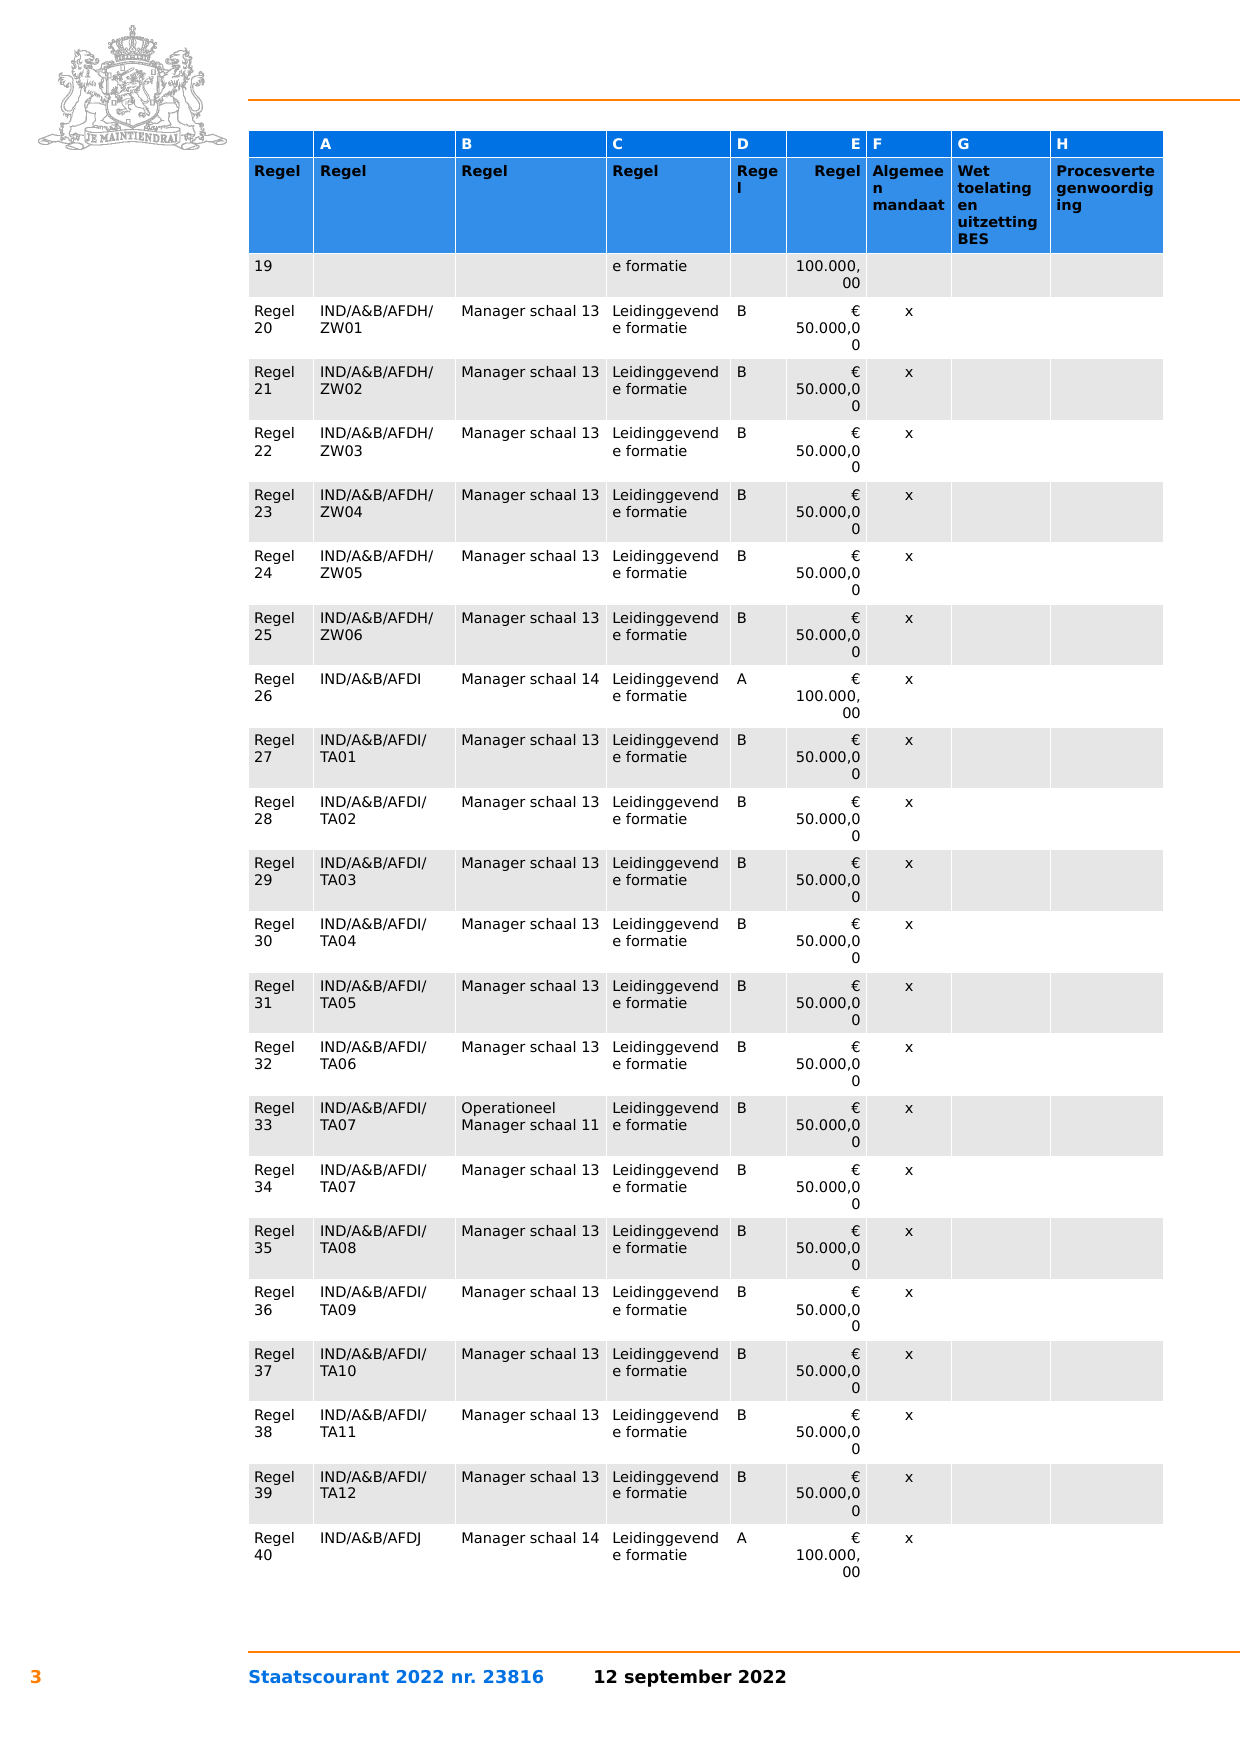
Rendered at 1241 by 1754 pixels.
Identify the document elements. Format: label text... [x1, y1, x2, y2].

table_cell B [731, 912, 786, 972]
table_cell x [867, 1218, 951, 1279]
table_cell € 50.000,00 [787, 850, 866, 911]
table_cell [952, 789, 1050, 849]
table_cell IND/A&B/AFDI/TA06 [314, 1034, 455, 1094]
table_cell Leidinggevende formatie [607, 789, 730, 849]
table_cell Wet toelating en uitzetting BES [952, 158, 1050, 253]
table_cell x [867, 1341, 951, 1401]
table_cell IND/A&B/AFDI/TA09 [314, 1280, 455, 1340]
table_cell e formatie [607, 254, 730, 297]
table_cell Regel 29 [249, 850, 313, 911]
table_header H [1051, 131, 1163, 157]
table_cell B [731, 1096, 786, 1156]
table_cell Regel [249, 158, 313, 253]
table_cell Manager schaal 13 [456, 1464, 606, 1524]
table_cell [952, 912, 1050, 972]
table_cell Leidinggevende formatie [607, 728, 730, 788]
table_cell x [867, 1280, 951, 1340]
table_cell IND/A&B/AFDI/TA02 [314, 789, 455, 849]
table_cell [731, 254, 786, 297]
table_cell [952, 605, 1050, 665]
table_cell Regel 40 [249, 1525, 313, 1585]
table_cell [952, 1218, 1050, 1279]
table_cell x [867, 544, 951, 604]
table_cell € 50.000,00 [787, 789, 866, 849]
table_header F [867, 131, 951, 157]
table_cell Regel 37 [249, 1341, 313, 1401]
table_cell Manager schaal 13 [456, 789, 606, 849]
table_cell [952, 1341, 1050, 1401]
table_cell Manager schaal 13 [456, 912, 606, 972]
table_cell [1051, 728, 1163, 788]
table_cell [952, 1403, 1050, 1463]
table_cell Manager schaal 13 [456, 1218, 606, 1279]
table_cell € 50.000,00 [787, 728, 866, 788]
table_cell IND/A&B/AFDI [314, 666, 455, 726]
table_cell x [867, 973, 951, 1033]
table_cell Regel [731, 158, 786, 253]
table_header G [952, 131, 1050, 157]
table_cell IND/A&B/AFDH/ZW01 [314, 298, 455, 358]
table_cell [1051, 359, 1163, 420]
table_cell [1051, 1096, 1163, 1156]
table_cell Regel 23 [249, 482, 313, 542]
table_cell x [867, 1096, 951, 1156]
table_cell Leidinggevende formatie [607, 298, 730, 358]
table_cell Regel 30 [249, 912, 313, 972]
table_cell € 50.000,00 [787, 1280, 866, 1340]
table_cell B [731, 605, 786, 665]
table_cell Regel [456, 158, 606, 253]
table_cell x [867, 605, 951, 665]
table_cell € 50.000,00 [787, 298, 866, 358]
table_cell Manager schaal 13 [456, 850, 606, 911]
table_header B [456, 131, 606, 157]
table_cell x [867, 666, 951, 726]
table_cell Manager schaal 13 [456, 728, 606, 788]
table_cell B [731, 1464, 786, 1524]
table_cell IND/A&B/AFDH/ZW02 [314, 359, 455, 420]
table_header [249, 131, 313, 157]
table_cell Regel 31 [249, 973, 313, 1033]
table_cell [1051, 1464, 1163, 1524]
table_cell Manager schaal 13 [456, 1403, 606, 1463]
table_cell IND/A&B/AFDI/TA10 [314, 1341, 455, 1401]
table_cell [1051, 1218, 1163, 1279]
table_cell Leidinggevende formatie [607, 1157, 730, 1217]
table_cell Manager schaal 13 [456, 298, 606, 358]
table_cell [952, 421, 1050, 481]
table_cell Regel 35 [249, 1218, 313, 1279]
table_cell IND/A&B/AFDI/TA04 [314, 912, 455, 972]
table_cell B [731, 298, 786, 358]
table_cell B [731, 728, 786, 788]
table_cell € 50.000,00 [787, 1464, 866, 1524]
table_cell [952, 850, 1050, 911]
table_cell Leidinggevende formatie [607, 1464, 730, 1524]
table_cell € 50.000,00 [787, 1403, 866, 1463]
table_cell [1051, 912, 1163, 972]
table_cell Leidinggevende formatie [607, 1280, 730, 1340]
table_cell Leidinggevende formatie [607, 421, 730, 481]
table_cell Manager schaal 13 [456, 421, 606, 481]
table_cell x [867, 1157, 951, 1217]
table_cell Regel [314, 158, 455, 253]
table_cell x [867, 1464, 951, 1524]
table_cell [952, 973, 1050, 1033]
table_cell B [731, 359, 786, 420]
table_cell B [731, 1341, 786, 1401]
table_cell x [867, 912, 951, 972]
table_cell Regel [607, 158, 730, 253]
table_cell B [731, 1403, 786, 1463]
table_cell IND/A&B/AFDI/TA03 [314, 850, 455, 911]
table_cell [952, 728, 1050, 788]
table_cell [952, 1034, 1050, 1094]
table_cell Leidinggevende formatie [607, 605, 730, 665]
table_cell € 50.000,00 [787, 973, 866, 1033]
table_cell Leidinggevende formatie [607, 973, 730, 1033]
table_cell IND/A&B/AFDI/TA01 [314, 728, 455, 788]
table_cell [1051, 1525, 1163, 1585]
table_cell A [731, 666, 786, 726]
table_cell Leidinggevende formatie [607, 666, 730, 726]
table_cell Leidinggevende formatie [607, 544, 730, 604]
table_cell [952, 482, 1050, 542]
table_cell B [731, 973, 786, 1033]
table_cell [456, 254, 606, 297]
table_cell x [867, 359, 951, 420]
table_cell [1051, 544, 1163, 604]
table_cell [1051, 973, 1163, 1033]
table_cell Leidinggevende formatie [607, 912, 730, 972]
table_cell Manager schaal 13 [456, 1157, 606, 1217]
table_cell IND/A&B/AFDI/TA11 [314, 1403, 455, 1463]
table_cell € 50.000,00 [787, 544, 866, 604]
table_cell [952, 254, 1050, 297]
table_cell B [731, 1157, 786, 1217]
table_cell Manager schaal 13 [456, 359, 606, 420]
table_cell € 100.000,00 [787, 1525, 866, 1585]
table_cell Manager schaal 13 [456, 482, 606, 542]
table_cell x [867, 1034, 951, 1094]
table_cell Operationeel Manager schaal 11 [456, 1096, 606, 1156]
table_cell x [867, 789, 951, 849]
table_cell [1051, 482, 1163, 542]
table_cell Regel 32 [249, 1034, 313, 1094]
table_cell [1051, 298, 1163, 358]
table_cell [1051, 605, 1163, 665]
table_cell € 50.000,00 [787, 1341, 866, 1401]
table_cell € 50.000,00 [787, 359, 866, 420]
table_cell IND/A&B/AFDH/ZW06 [314, 605, 455, 665]
table_cell Leidinggevende formatie [607, 1403, 730, 1463]
table_cell B [731, 1218, 786, 1279]
table_cell x [867, 1525, 951, 1585]
table_cell IND/A&B/AFDI/TA05 [314, 973, 455, 1033]
table_cell Regel 33 [249, 1096, 313, 1156]
table_cell [952, 359, 1050, 420]
table_cell [1051, 1280, 1163, 1340]
table_cell Regel 39 [249, 1464, 313, 1524]
table_cell x [867, 421, 951, 481]
table_cell Algemeen mandaat [867, 158, 951, 253]
table_cell Manager schaal 13 [456, 1034, 606, 1094]
table_cell Regel 34 [249, 1157, 313, 1217]
table_cell x [867, 728, 951, 788]
table_cell Leidinggevende formatie [607, 1218, 730, 1279]
table_cell IND/A&B/AFDI/TA07 [314, 1096, 455, 1156]
table_cell [952, 544, 1050, 604]
table_cell [1051, 421, 1163, 481]
table_cell € 100.000,00 [787, 666, 866, 726]
table_cell [952, 1096, 1050, 1156]
table_cell [867, 254, 951, 297]
table_cell Regel 25 [249, 605, 313, 665]
table_header E [787, 131, 866, 157]
table_cell Manager schaal 14 [456, 666, 606, 726]
table_cell [314, 254, 455, 297]
table_cell x [867, 298, 951, 358]
table_cell Regel 27 [249, 728, 313, 788]
table_cell Manager schaal 13 [456, 1280, 606, 1340]
table_cell [1051, 1403, 1163, 1463]
picture [38, 25, 227, 150]
table_cell Manager schaal 13 [456, 605, 606, 665]
table_cell Manager schaal 13 [456, 1341, 606, 1401]
table_cell B [731, 850, 786, 911]
table_cell Leidinggevende formatie [607, 1034, 730, 1094]
table_header D [731, 131, 786, 157]
table_cell Manager schaal 13 [456, 544, 606, 604]
table_cell IND/A&B/AFDJ [314, 1525, 455, 1585]
table_header C [607, 131, 730, 157]
table_cell IND/A&B/AFDH/ZW05 [314, 544, 455, 604]
table_cell € 50.000,00 [787, 1157, 866, 1217]
table_cell x [867, 482, 951, 542]
table_cell [1051, 1034, 1163, 1094]
table_cell B [731, 421, 786, 481]
table_cell Procesvertegenwoordiging [1051, 158, 1163, 253]
table_cell Manager schaal 14 [456, 1525, 606, 1585]
table_cell x [867, 1403, 951, 1463]
table_cell B [731, 789, 786, 849]
table_cell [952, 666, 1050, 726]
table_cell € 50.000,00 [787, 912, 866, 972]
table_cell Leidinggevende formatie [607, 1525, 730, 1585]
table_cell [1051, 789, 1163, 849]
table_cell B [731, 482, 786, 542]
table_cell A [731, 1525, 786, 1585]
table_cell x [867, 850, 951, 911]
table_cell IND/A&B/AFDI/TA12 [314, 1464, 455, 1524]
table_cell Regel 24 [249, 544, 313, 604]
table_cell Leidinggevende formatie [607, 1341, 730, 1401]
table_cell Regel 26 [249, 666, 313, 726]
table_cell [952, 1525, 1050, 1585]
table_cell Leidinggevende formatie [607, 359, 730, 420]
table_cell € 50.000,00 [787, 421, 866, 481]
table_cell B [731, 1034, 786, 1094]
table_cell Leidinggevende formatie [607, 850, 730, 911]
table_cell IND/A&B/AFDI/TA08 [314, 1218, 455, 1279]
table_cell Leidinggevende formatie [607, 1096, 730, 1156]
table_cell Leidinggevende formatie [607, 482, 730, 542]
table_cell Regel 28 [249, 789, 313, 849]
table_cell [952, 298, 1050, 358]
table_cell [1051, 254, 1163, 297]
table_cell 19 [249, 254, 313, 297]
table_cell [952, 1280, 1050, 1340]
table_cell IND/A&B/AFDH/ZW04 [314, 482, 455, 542]
table_cell Regel 21 [249, 359, 313, 420]
table_cell Regel 38 [249, 1403, 313, 1463]
table_cell Regel 20 [249, 298, 313, 358]
table_cell Manager schaal 13 [456, 973, 606, 1033]
table_cell 100.000,00 [787, 254, 866, 297]
table_cell € 50.000,00 [787, 1218, 866, 1279]
table_cell Regel 22 [249, 421, 313, 481]
table_cell B [731, 544, 786, 604]
table_cell Regel 36 [249, 1280, 313, 1340]
table_cell [1051, 1341, 1163, 1401]
table_cell IND/A&B/AFDI/TA07 [314, 1157, 455, 1217]
table_cell € 50.000,00 [787, 1096, 866, 1156]
table_cell [952, 1157, 1050, 1217]
table_cell [1051, 850, 1163, 911]
table_cell € 50.000,00 [787, 605, 866, 665]
table_cell [1051, 666, 1163, 726]
table_cell € 50.000,00 [787, 1034, 866, 1094]
table_cell [952, 1464, 1050, 1524]
table_cell IND/A&B/AFDH/ZW03 [314, 421, 455, 481]
table_cell € 50.000,00 [787, 482, 866, 542]
table_cell Regel [787, 158, 866, 253]
table_header A [314, 131, 455, 157]
table_cell B [731, 1280, 786, 1340]
table_cell [1051, 1157, 1163, 1217]
